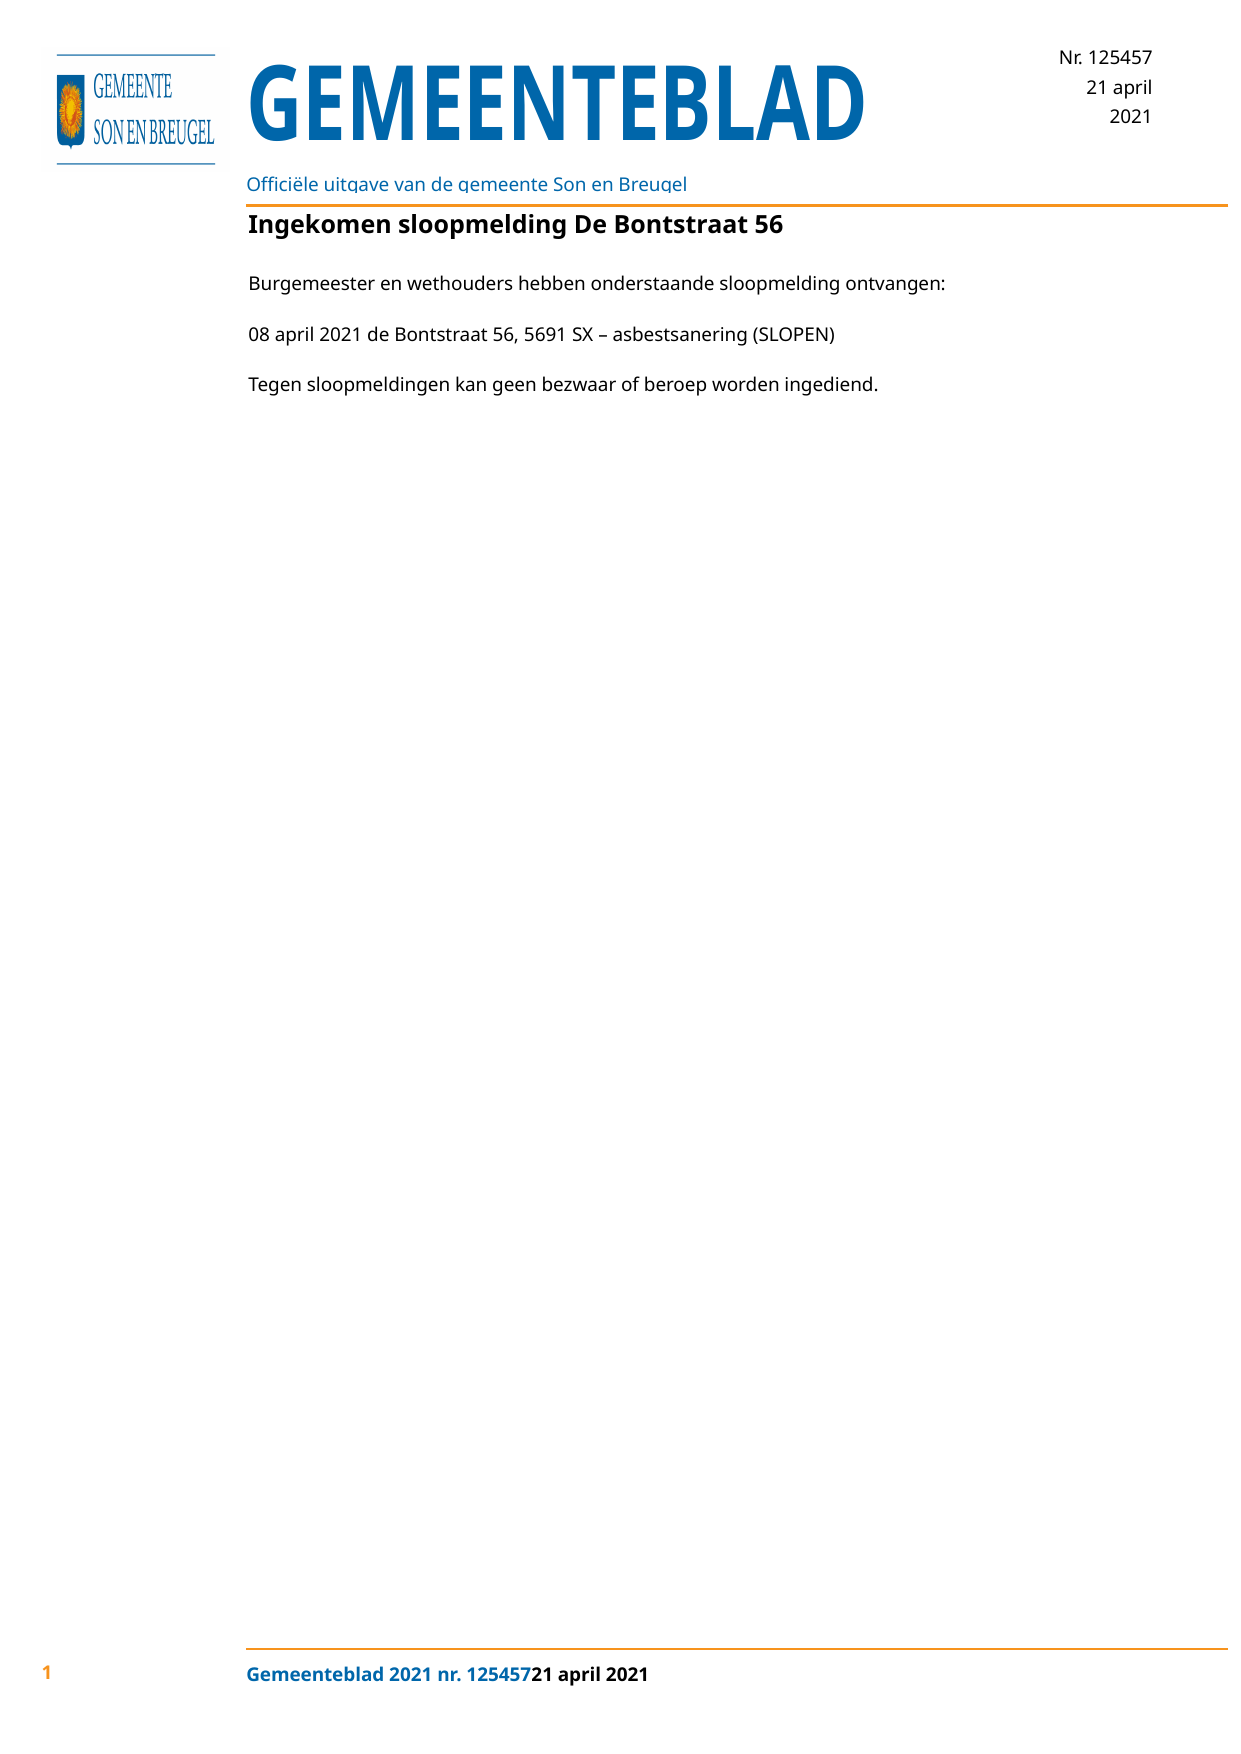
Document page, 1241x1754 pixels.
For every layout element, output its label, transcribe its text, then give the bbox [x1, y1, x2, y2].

text 08 april 2021 de Bontstraat 56, 5691 SX – asbestsanering (SLOPEN) [248, 321, 1152, 346]
picture [41, 47, 231, 172]
text Ingekomen sloopmelding De Bontstraat 56 [248, 207, 1152, 241]
text Tegen sloopmeldingen kan geen bezwaar of beroep worden ingediend. [248, 371, 1152, 397]
text Burgemeester en wethouders hebben onderstaande sloopmelding ontvangen: [248, 270, 1152, 296]
